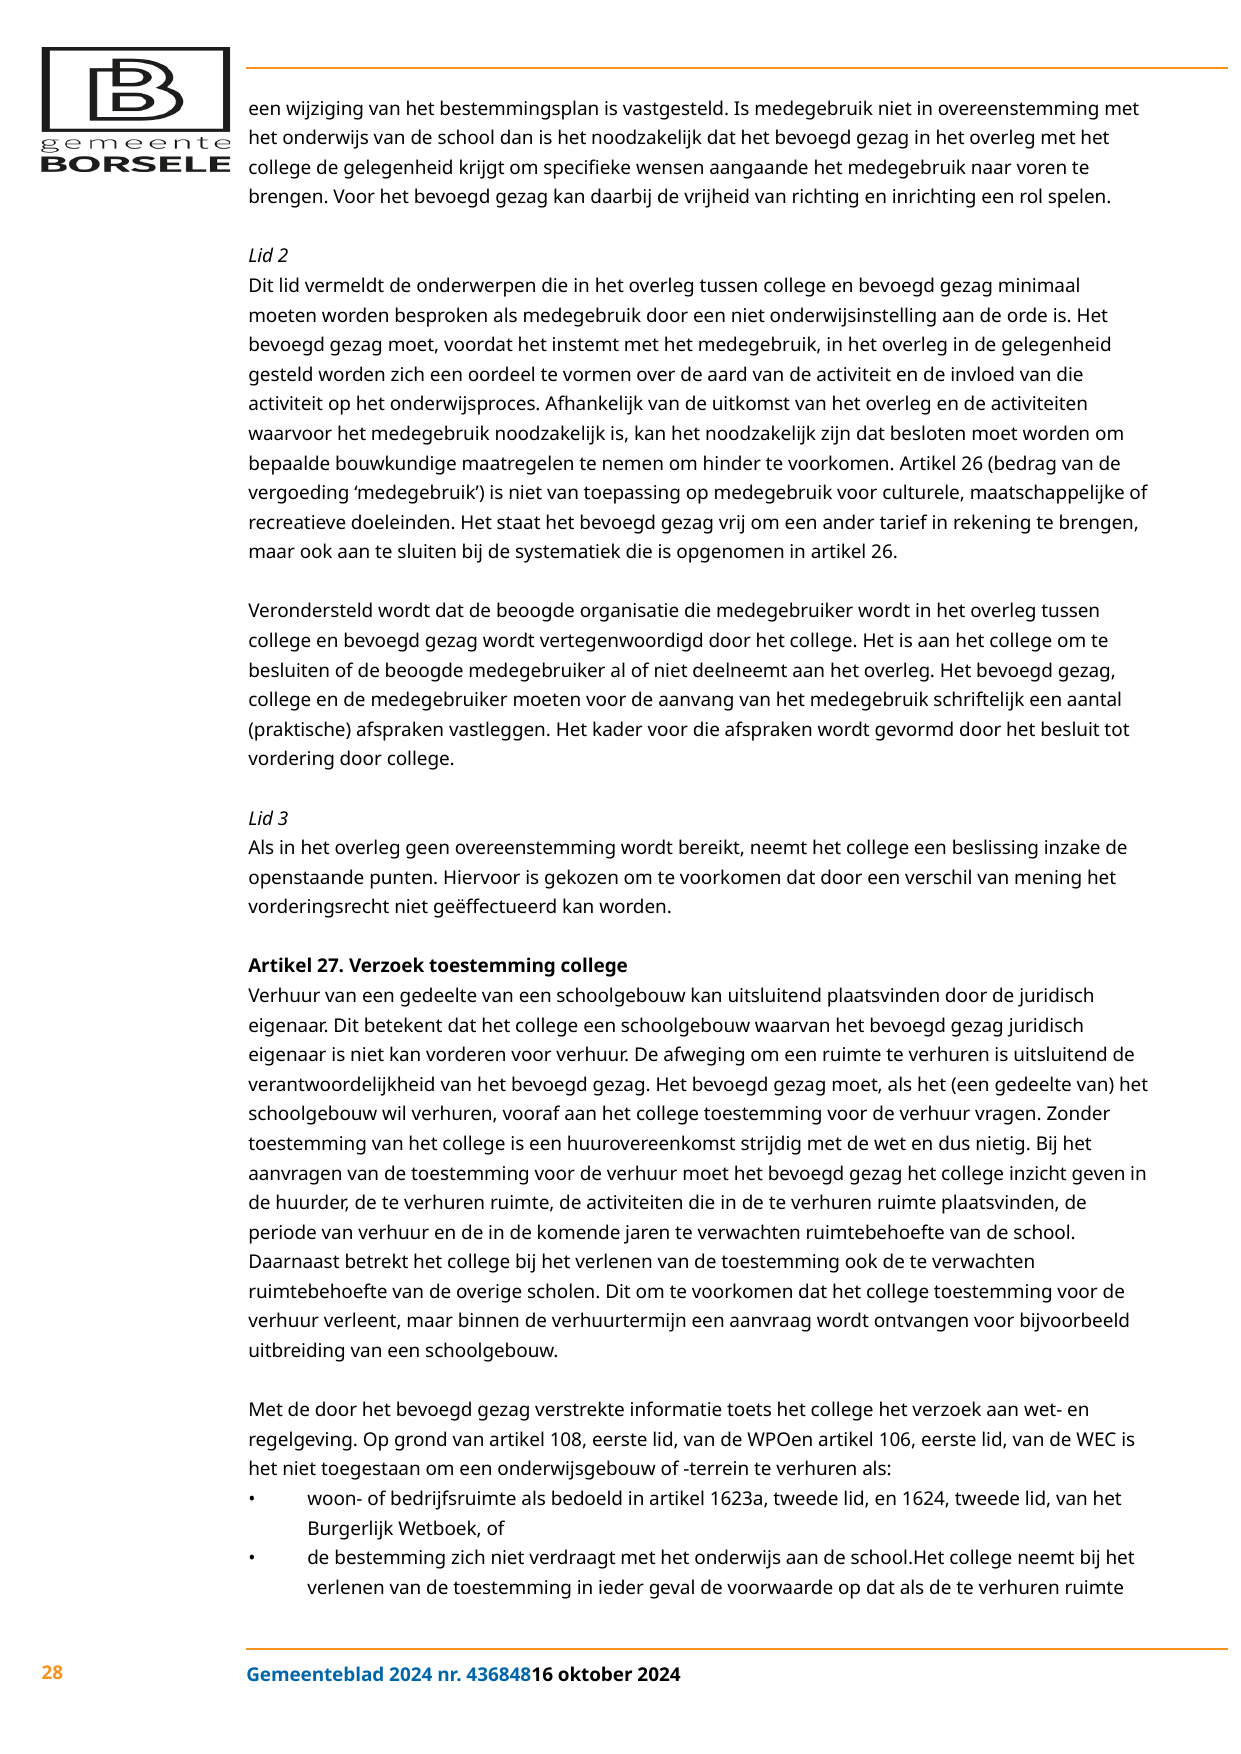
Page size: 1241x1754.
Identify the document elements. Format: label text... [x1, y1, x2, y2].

text een wijziging van het bestemmingsplan is vastgesteld. Is medegebruik niet in overeenstemming met het onderwijs van de school dan is het noodzakelijk dat het bevoegd gezag in het overleg met het college de gelegenheid krijgt om specifieke wensen aangaande het medegebruik naar voren te brengen. Voor het bevoegd gezag kan daarbij de vrijheid van richting en inrichting een rol spelen. [248, 95, 1152, 209]
text Als in het overleg geen overeenstemming wordt bereikt, neemt het college een beslissing inzake de openstaande punten. Hiervoor is gekozen om te voorkomen dat door een verschil van mening het vorderingsrecht niet geëffectueerd kan worden. [248, 834, 1152, 919]
text Verondersteld wordt dat de beoogde organisatie die medegebruiker wordt in het overleg tussen college en bevoegd gezag wordt vertegenwoordigd door het college. Het is aan het college om te besluiten of de beoogde medegebruiker al of niet deelneemt aan het overleg. Het bevoegd gezag, college en de medegebruiker moeten voor de aanvang van het medegebruik schriftelijk een aantal (praktische) afspraken vastleggen. Het kader voor die afspraken wordt gevormd door het besluit tot vordering door college. [248, 598, 1152, 771]
list de bestemming zich niet verdraagt met het onderwijs aan de school.Het college neemt bij het verlenen van de toestemming in ieder geval de voorwaarde op dat als de te verhuren ruimte [248, 1544, 1152, 1600]
picture [41, 47, 231, 172]
text Met de door het bevoegd gezag verstrekte informatie toets het college het verzoek aan wet- en regelgeving. Op grond van artikel 108, eerste lid, van de WPOen artikel 106, eerste lid, van de WEC is het niet toegestaan om een onderwijsgebouw of -terrein te verhuren als: [248, 1396, 1152, 1481]
text Lid 2 [248, 243, 1152, 268]
text Verhuur van een gedeelte van een schoolgebouw kan uitsluitend plaatsvinden door de juridisch eigenaar. Dit betekent dat het college een schoolgebouw waarvan het bevoegd gezag juridisch eigenaar is niet kan vorderen voor verhuur. De afweging om een ruimte te verhuren is uitsluitend de verantwoordelijkheid van het bevoegd gezag. Het bevoegd gezag moet, als het (een gedeelte van) het schoolgebouw wil verhuren, vooraf aan het college toestemming voor de verhuur vragen. Zonder toestemming van het college is een huurovereenkomst strijdig met de wet en dus nietig. Bij het aanvragen van de toestemming voor de verhuur moet het bevoegd gezag het college inzicht geven in de huurder, de te verhuren ruimte, de activiteiten die in de te verhuren ruimte plaatsvinden, de periode van verhuur en de in de komende jaren te verwachten ruimtebehoefte van de school. Daarnaast betrekt het college bij het verlenen van de toestemming ook de te verwachten ruimtebehoefte van de overige scholen. Dit om te voorkomen dat het college toestemming voor de verhuur verleent, maar binnen de verhuurtermijn een aanvraag wordt ontvangen voor bijvoorbeeld uitbreiding van een schoolgebouw. [248, 982, 1152, 1363]
text Lid 3 [248, 805, 1152, 831]
list woon- of bedrijfsruimte als bedoeld in artikel 1623a, tweede lid, en 1624, tweede lid, van het Burgerlijk Wetboek, of [248, 1485, 1152, 1541]
text Dit lid vermeldt de onderwerpen die in het overleg tussen college en bevoegd gezag minimaal moeten worden besproken als medegebruik door een niet onderwijsinstelling aan de orde is. Het bevoegd gezag moet, voordat het instemt met het medegebruik, in het overleg in de gelegenheid gesteld worden zich een oordeel te vormen over de aard van de activiteit en de invloed van die activiteit op het onderwijsproces. Afhankelijk van de uitkomst van het overleg en de activiteiten waarvoor het medegebruik noodzakelijk is, kan het noodzakelijk zijn dat besloten moet worden om bepaalde bouwkundige maatregelen te nemen om hinder te voorkomen. Artikel 26 (bedrag van de vergoeding ‘medegebruik’) is niet van toepassing op medegebruik voor culturele, maatschappelijke of recreatieve doeleinden. Het staat het bevoegd gezag vrij om een ander tarief in rekening te brengen, maar ook aan te sluiten bij de systematiek die is opgenomen in artikel 26. [248, 272, 1152, 564]
text Artikel 27. Verzoek toestemming college [248, 953, 1152, 978]
